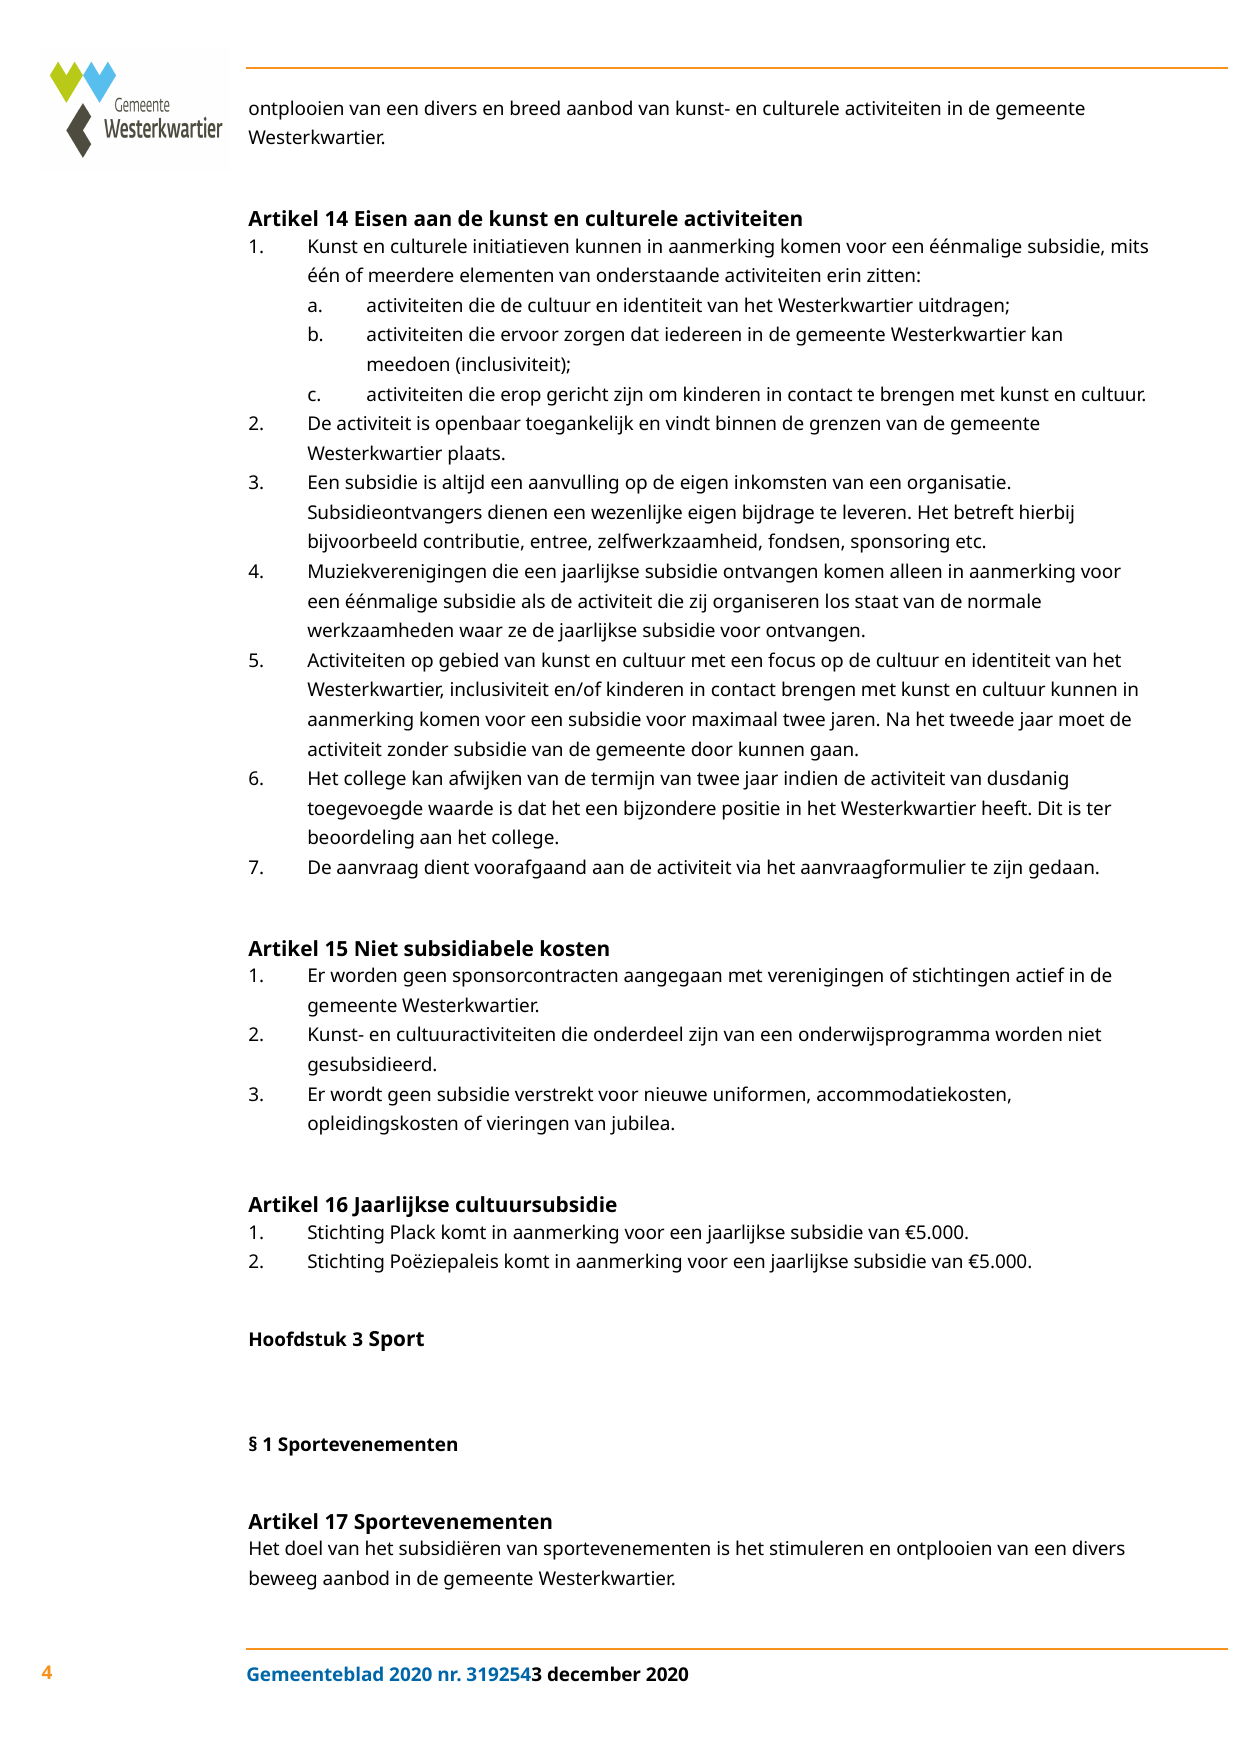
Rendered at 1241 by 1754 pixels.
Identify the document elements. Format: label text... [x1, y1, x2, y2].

list activiteiten die ervoor zorgen dat iedereen in de gemeente Westerkwartier kan meedoen (inclusiviteit); [307, 322, 1152, 377]
list Er worden geen sponsorcontracten aangegaan met verenigingen of stichtingen actief in de gemeente Westerkwartier. [248, 962, 1152, 1018]
text Artikel 14 Eisen aan de kunst en culturele activiteiten [248, 204, 1152, 233]
picture [41, 47, 231, 172]
list Kunst en culturele initiatieven kunnen in aanmerking komen voor een éénmalige subsidie, mits één of meerdere elementen van onderstaande activiteiten erin zitten: [248, 233, 1152, 288]
list Een subsidie is altijd een aanvulling op de eigen inkomsten van een organisatie. Subsidieontvangers dienen een wezenlijke eigen bijdrage te leveren. Het betreft hierbij bijvoorbeeld contributie, entree, zelfwerkzaamheid, fondsen, sponsoring etc. [248, 469, 1152, 554]
list De aanvraag dient voorafgaand aan de activiteit via het aanvraagformulier te zijn gedaan. [248, 854, 1152, 880]
list Er wordt geen subsidie verstrekt voor nieuwe uniformen, accommodatiekosten, opleidingskosten of vieringen van jubilea. [248, 1081, 1152, 1136]
list Stichting Plack komt in aanmerking voor een jaarlijkse subsidie van €5.000. [248, 1219, 1152, 1244]
text ontplooien van een divers en breed aanbod van kunst- en culturele activiteiten in de gemeente Westerkwartier. [248, 95, 1152, 150]
list Het college kan afwijken van de termijn van twee jaar indien de activiteit van dusdanig toegevoegde waarde is dat het een bijzondere positie in het Westerkwartier heeft. Dit is ter beoordeling aan het college. [248, 765, 1152, 850]
text § 1 Sportevenementen [248, 1431, 1152, 1457]
text Artikel 17 Sportevenementen [248, 1507, 1152, 1536]
list Stichting Poëziepaleis komt in aanmerking voor een jaarlijkse subsidie van €5.000. [248, 1248, 1152, 1274]
text Artikel 16 Jaarlijkse cultuursubsidie [248, 1190, 1152, 1219]
text Artikel 15 Niet subsidiabele kosten [248, 934, 1152, 962]
list Activiteiten op gebied van kunst en cultuur met een focus op de cultuur en identiteit van het Westerkwartier, inclusiviteit en/of kinderen in contact brengen met kunst en cultuur kunnen in aanmerking komen voor een subsidie voor maximaal twee jaren. Na het tweede jaar moet de activiteit zonder subsidie van de gemeente door kunnen gaan. [248, 647, 1152, 761]
list De activiteit is openbaar toegankelijk en vindt binnen de grenzen van de gemeente Westerkwartier plaats. [248, 410, 1152, 466]
list Muziekverenigingen die een jaarlijkse subsidie ontvangen komen alleen in aanmerking voor een éénmalige subsidie als de activiteit die zij organiseren los staat van de normale werkzaamheden waar ze de jaarlijkse subsidie voor ontvangen. [248, 558, 1152, 643]
text Hoofdstuk 3 Sport [248, 1324, 1152, 1352]
list activiteiten die de cultuur en identiteit van het Westerkwartier uitdragen; [307, 292, 1152, 318]
list activiteiten die erop gericht zijn om kinderen in contact te brengen met kunst en cultuur. [307, 381, 1152, 406]
list Kunst- en cultuuractiviteiten die onderdeel zijn van een onderwijsprogramma worden niet gesubsidieerd. [248, 1022, 1152, 1077]
text Het doel van het subsidiëren van sportevenementen is het stimuleren en ontplooien van een divers beweeg aanbod in de gemeente Westerkwartier. [248, 1536, 1152, 1591]
